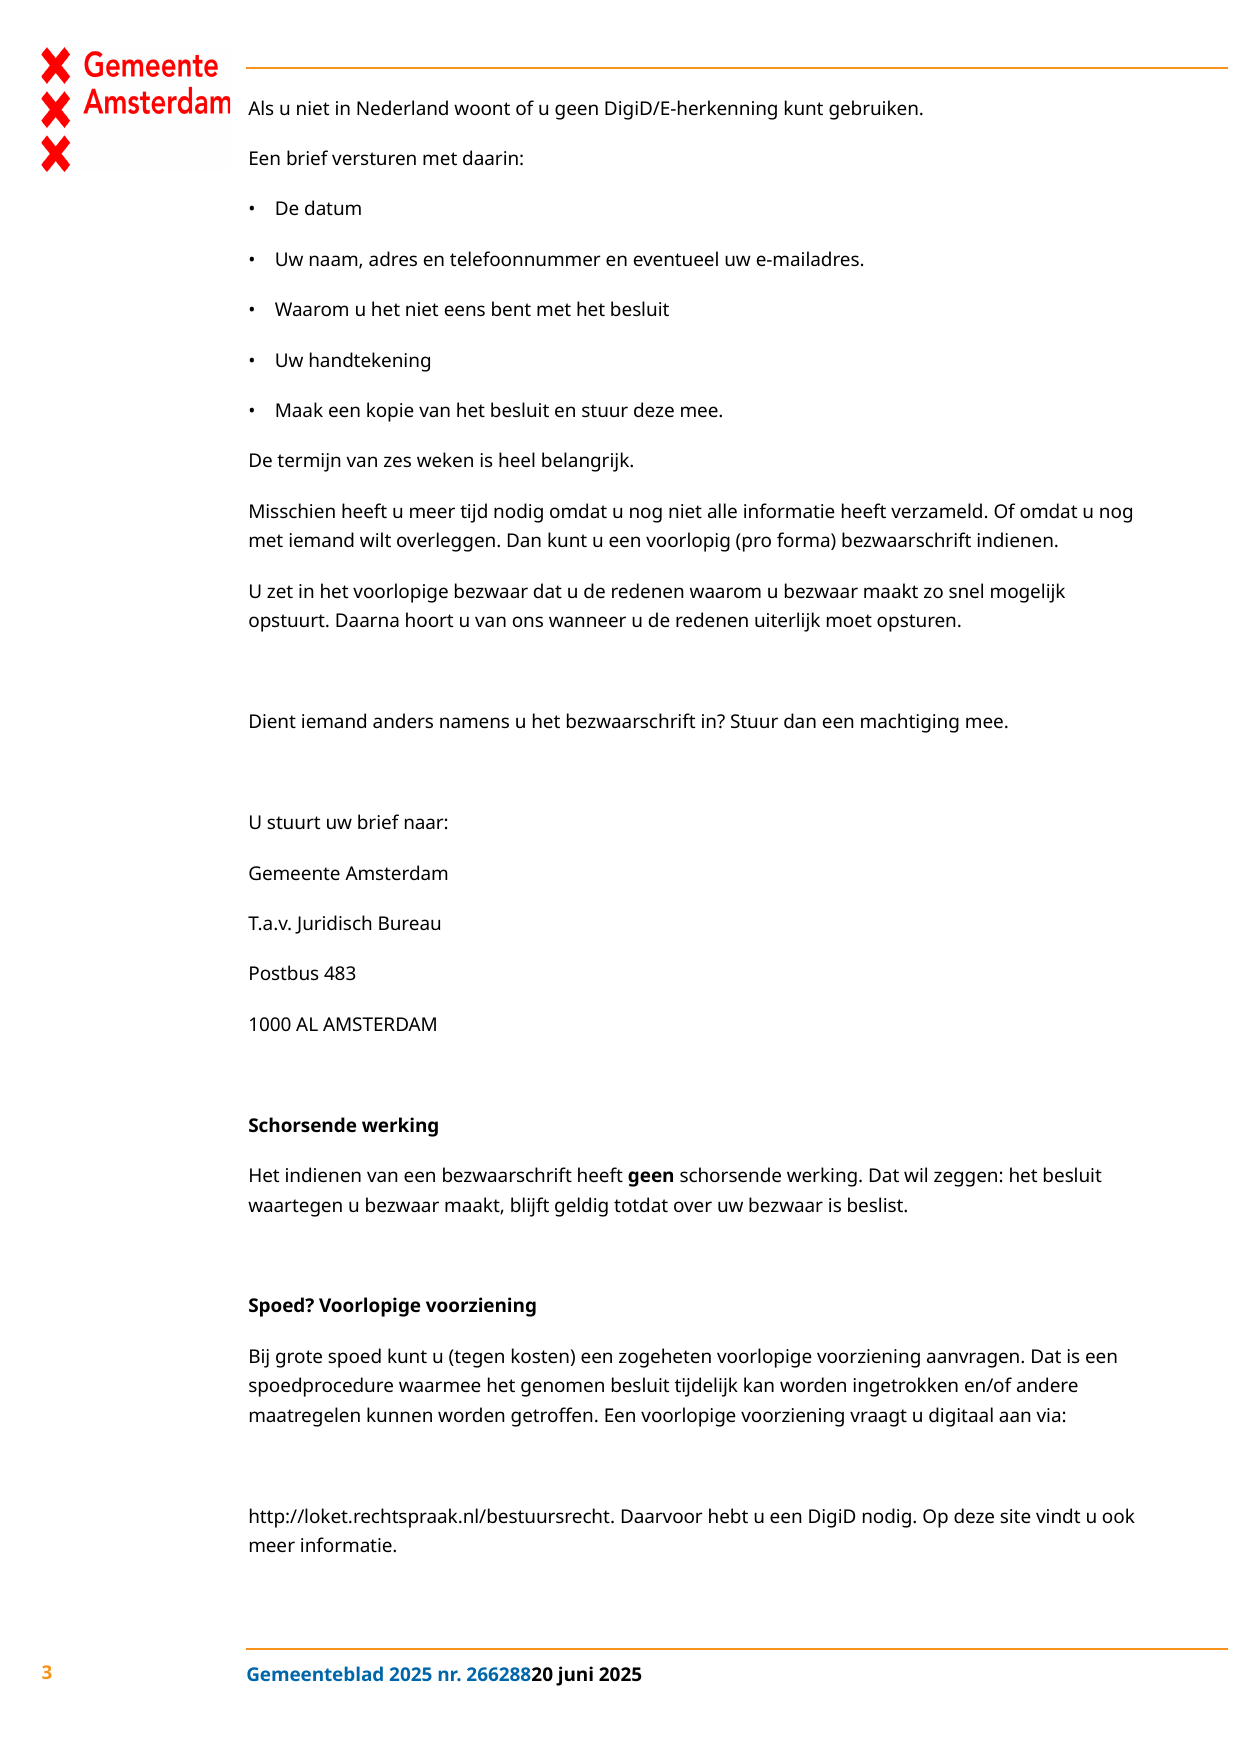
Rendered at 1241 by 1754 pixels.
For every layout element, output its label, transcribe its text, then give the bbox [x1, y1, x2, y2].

text Dient iemand anders namens u het bezwaarschrift in? Stuur dan een machtiging mee. [248, 708, 1152, 734]
text Bij grote spoed kunt u (tegen kosten) een zogeheten voorlopige voorziening aanvragen. Dat is een spoedprocedure waarmee het genomen besluit tijdelijk kan worden ingetrokken en/of andere maatregelen kunnen worden getroffen. Een voorlopige voorziening vraagt u digitaal aan via: [248, 1343, 1152, 1428]
text Als u niet in Nederland woont of u geen DigiD/E-herkenning kunt gebruiken. [248, 95, 1152, 121]
text Gemeente Amsterdam [248, 860, 1152, 886]
text Misschien heeft u meer tijd nodig omdat u nog niet alle informatie heeft verzameld. Of omdat u nog met iemand wilt overleggen. Dan kunt u een voorlopig (pro forma) bezwaarschrift indienen. [248, 498, 1152, 553]
text • Maak een kopie van het besluit en stuur deze mee. [248, 397, 1152, 423]
text • Uw handtekening [248, 347, 1152, 373]
text Postbus 483 [248, 961, 1152, 986]
text De termijn van zes weken is heel belangrijk. [248, 448, 1152, 473]
text U stuurt uw brief naar: [248, 809, 1152, 835]
text • Uw naam, adres en telefoonnummer en eventueel uw e-mailadres. [248, 246, 1152, 272]
text Het indienen van een bezwaarschrift heeft geen schorsende werking. Dat wil zeggen: het besluit waartegen u bezwaar maakt, blijft geldig totdat over uw bezwaar is beslist. [248, 1162, 1152, 1218]
text • Waarom u het niet eens bent met het besluit [248, 296, 1152, 322]
text U zet in het voorlopige bezwaar dat u de redenen waarom u bezwaar maakt zo snel mogelijk opstuurt. Daarna hoort u van ons wanneer u de redenen uiterlijk moet opsturen. [248, 578, 1152, 633]
picture [41, 47, 231, 172]
text T.a.v. Juridisch Bureau [248, 910, 1152, 936]
text http://loket.rechtspraak.nl/bestuursrecht. Daarvoor hebt u een DigiD nodig. Op deze site vindt u ook meer informatie. [248, 1503, 1152, 1558]
text Schorsende werking [248, 1112, 1152, 1138]
text • De datum [248, 196, 1152, 221]
text Een brief versturen met daarin: [248, 145, 1152, 171]
text Spoed? Voorlopige voorziening [248, 1293, 1152, 1318]
text 1000 AL AMSTERDAM [248, 1011, 1152, 1037]
